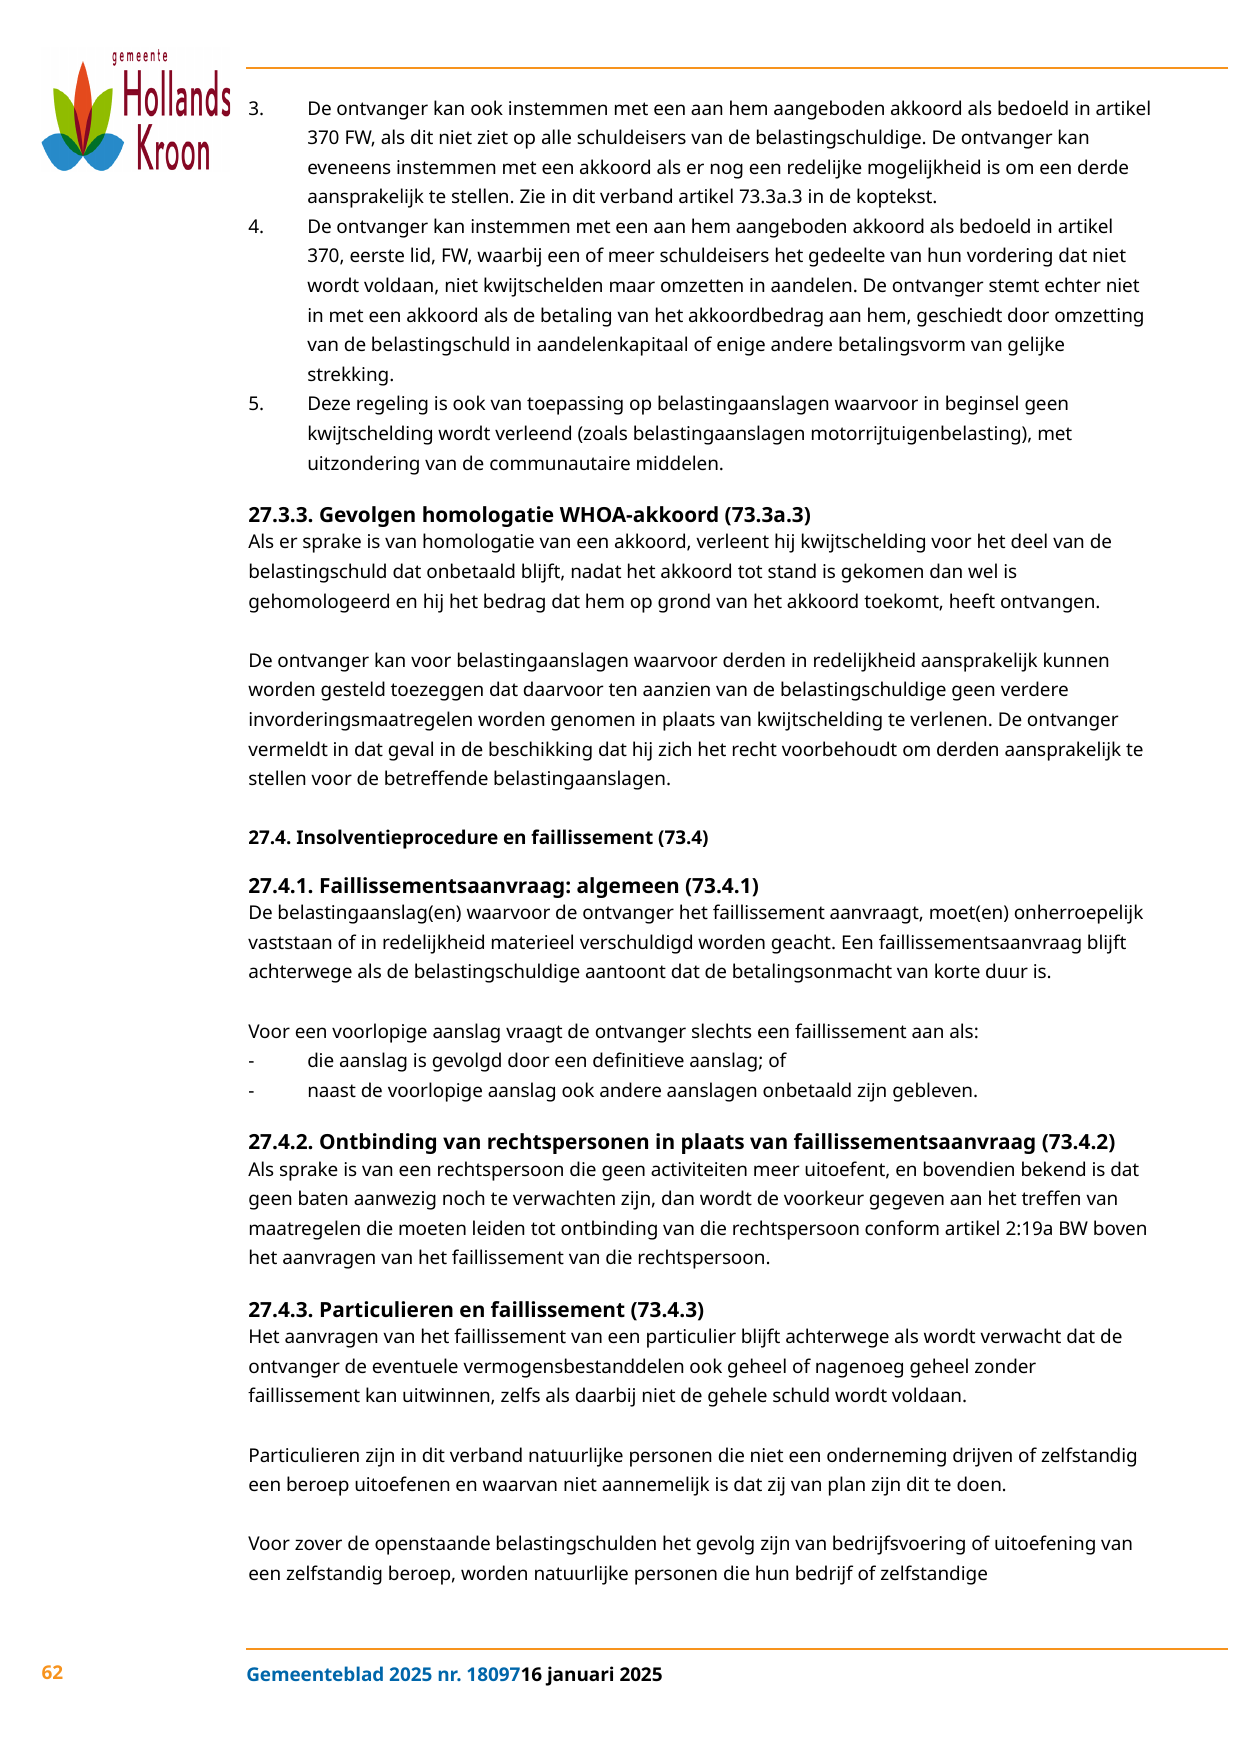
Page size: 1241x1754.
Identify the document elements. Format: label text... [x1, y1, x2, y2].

list De ontvanger kan ook instemmen met een aan hem aangeboden akkoord als bedoeld in artikel 370 FW, als dit niet ziet op alle schuldeisers van de belastingschuldige. De ontvanger kan eveneens instemmen met een akkoord als er nog een redelijke mogelijkheid is om een derde aansprakelijk te stellen. Zie in dit verband artikel 73.3a.3 in de koptekst. [248, 95, 1152, 209]
list die aanslag is gevolgd door een definitieve aanslag; of [248, 1047, 1152, 1073]
list Deze regeling is ook van toepassing op belastingaanslagen waarvoor in beginsel geen kwijtschelding wordt verleend (zoals belastingaanslagen motorrijtuigenbelasting), met uitzondering van de communautaire middelen. [248, 391, 1152, 476]
text Als sprake is van een rechtspersoon die geen activiteiten meer uitoefent, en bovendien bekend is dat geen baten aanwezig noch te verwachten zijn, dan wordt de voorkeur gegeven aan het treffen van maatregelen die moeten leiden tot ontbinding van die rechtspersoon conform artikel 2:19a BW boven het aanvragen van het faillissement van die rechtspersoon. [248, 1156, 1152, 1270]
list De ontvanger kan instemmen met een aan hem aangeboden akkoord als bedoeld in artikel 370, eerste lid, FW, waarbij een of meer schuldeisers het gedeelte van hun vordering dat niet wordt voldaan, niet kwijtschelden maar omzetten in aandelen. De ontvanger stemt echter niet in met een akkoord als de betaling van het akkoordbedrag aan hem, geschiedt door omzetting van de belastingschuld in aandelenkapitaal of enige andere betalingsvorm van gelijke strekking. [248, 213, 1152, 387]
text 27.4.3. Particulieren en faillissement (73.4.3) [248, 1295, 1152, 1323]
list naast de voorlopige aanslag ook andere aanslagen onbetaald zijn gebleven. [248, 1077, 1152, 1103]
text De ontvanger kan voor belastingaanslagen waarvoor derden in redelijkheid aansprakelijk kunnen worden gesteld toezeggen dat daarvoor ten aanzien van de belastingschuldige geen verdere invorderingsmaatregelen worden genomen in plaats van kwijtschelding te verlenen. De ontvanger vermeldt in dat geval in de beschikking dat hij zich het recht voorbehoudt om derden aansprakelijk te stellen voor de betreffende belastingaanslagen. [248, 647, 1152, 791]
text 27.4.1. Faillissementsaanvraag: algemeen (73.4.1) [248, 871, 1152, 899]
text 27.4.2. Ontbinding van rechtspersonen in plaats van faillissementsaanvraag (73.4.2) [248, 1127, 1152, 1156]
text Als er sprake is van homologatie van een akkoord, verleent hij kwijtschelding voor het deel van de belastingschuld dat onbetaald blijft, nadat het akkoord tot stand is gekomen dan wel is gehomologeerd en hij het bedrag dat hem op grond van het akkoord toekomt, heeft ontvangen. [248, 529, 1152, 613]
text Voor zover de openstaande belastingschulden het gevolg zijn van bedrijfsvoering of uitoefening van een zelfstandig beroep, worden natuurlijke personen die hun bedrijf of zelfstandige [248, 1531, 1152, 1586]
text Voor een voorlopige aanslag vraagt de ontvanger slechts een faillissement aan als: [248, 1018, 1152, 1043]
text Het aanvragen van het faillissement van een particulier blijft achterwege als wordt verwacht dat de ontvanger de eventuele vermogensbestanddelen ook geheel of nagenoeg geheel zonder faillissement kan uitwinnen, zelfs als daarbij niet de gehele schuld wordt voldaan. [248, 1323, 1152, 1408]
text Particulieren zijn in dit verband natuurlijke personen die niet een onderneming drijven of zelfstandig een beroep uitoefenen en waarvan niet aannemelijk is dat zij van plan zijn dit te doen. [248, 1442, 1152, 1497]
text 27.4. Insolventieprocedure en faillissement (73.4) [248, 824, 1152, 850]
text 27.3.3. Gevolgen homologatie WHOA-akkoord (73.3a.3) [248, 500, 1152, 529]
picture [41, 47, 231, 172]
text De belastingaanslag(en) waarvoor de ontvanger het faillissement aanvraagt, moet(en) onherroepelijk vaststaan of in redelijkheid materieel verschuldigd worden geacht. Een faillissementsaanvraag blijft achterwege als de belastingschuldige aantoont dat de betalingsonmacht van korte duur is. [248, 899, 1152, 984]
